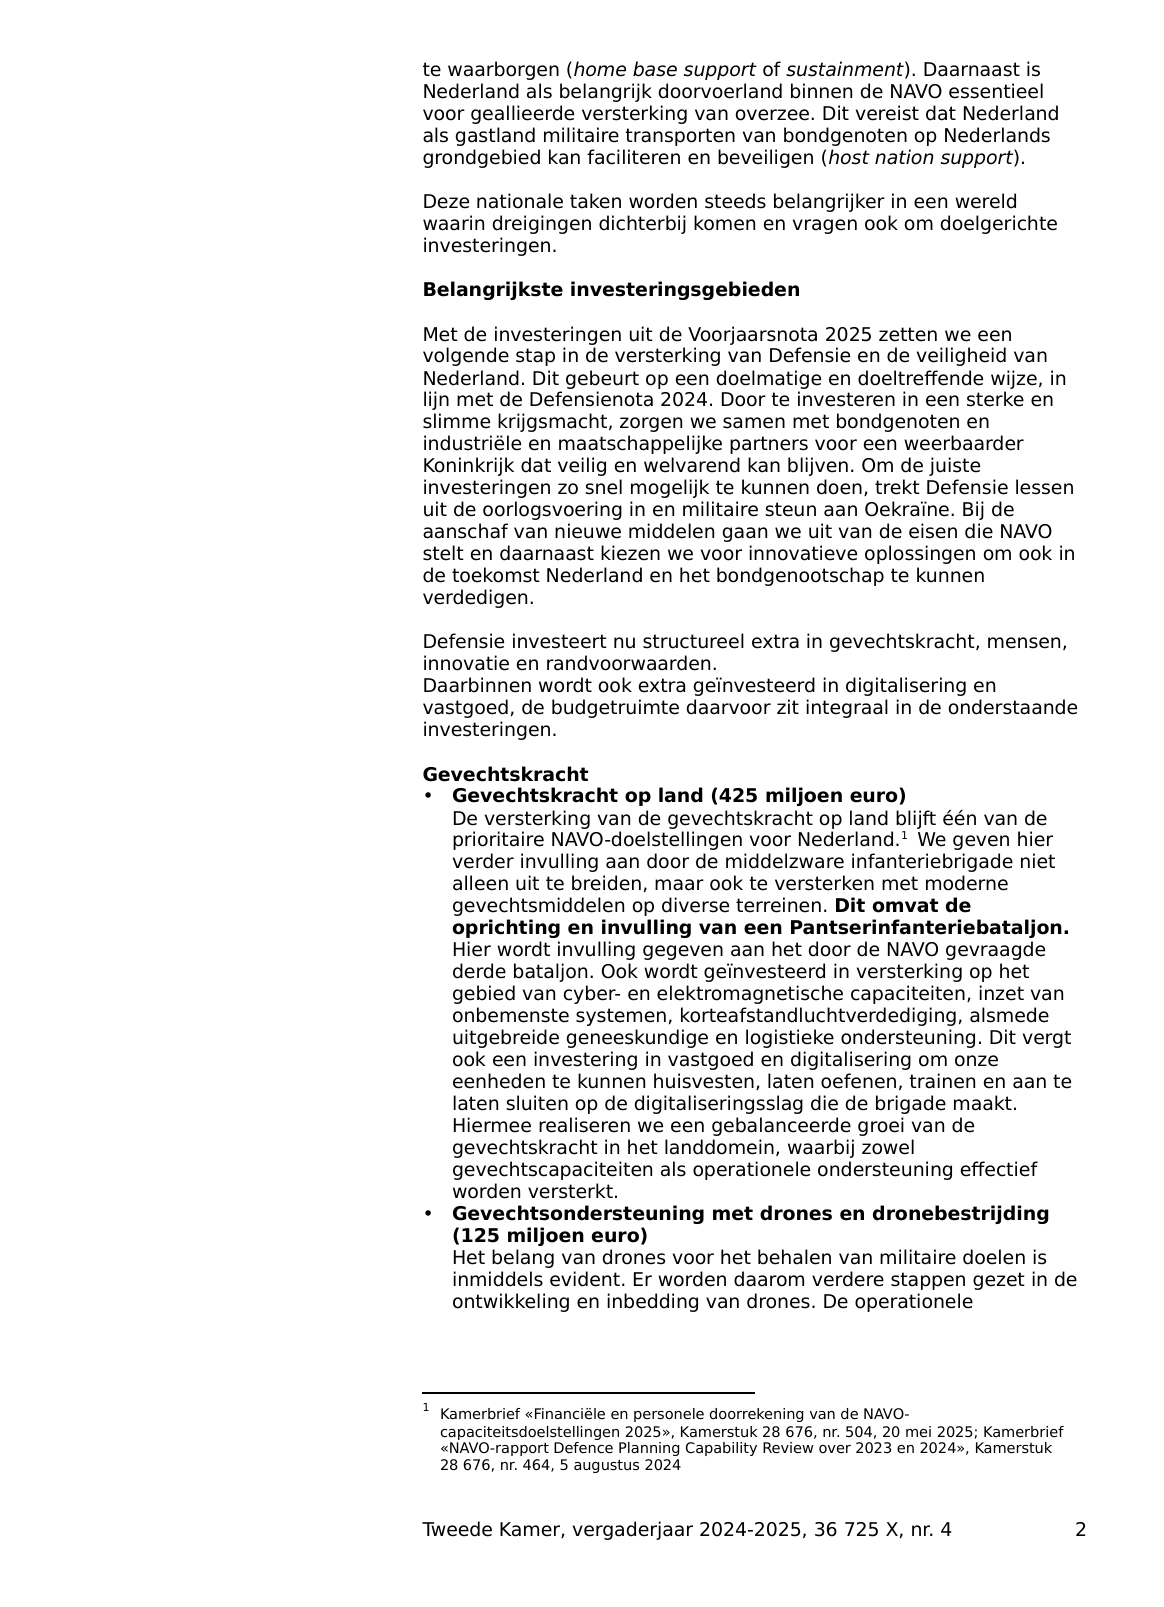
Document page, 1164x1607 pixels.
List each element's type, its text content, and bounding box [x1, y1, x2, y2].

text Deze nationale taken worden steeds belangrijker in een wereld waarin dreigingen dichterbij komen en vragen ook om doelgerichte investeringen. [422, 191, 1087, 257]
text Het belang van drones voor het behalen van militaire doelen is inmiddels evident. Er worden daarom verdere stappen gezet in de ontwikkeling en inbedding van drones. De operationele [452, 1247, 1087, 1313]
text Daarbinnen wordt ook extra geïnvesteerd in digitalisering en vastgoed, de budgetruimte daarvoor zit integraal in de onderstaande investeringen. [422, 675, 1087, 741]
subtitle Gevechtskracht [422, 763, 1087, 785]
text Defensie investeert nu structureel extra in gevechtskracht, mensen, innovatie en randvoorwaarden. [422, 631, 1087, 675]
text • Gevechtsondersteuning met drones en dronebestrijding (125 miljoen euro) [422, 1203, 1087, 1247]
text De versterking van de gevechtskracht op land blijft één van de prioritaire NAVO-doelstellingen voor Nederland. We geven hier verder invulling aan door de middelzware infanteriebrigade niet alleen uit te breiden, maar ook te versterken met moderne gevechtsmiddelen op diverse terreinen. Dit omvat de oprichting en invulling van een Pantserinfanteriebataljon. Hier wordt invulling gegeven aan het door de NAVO gevraagde derde bataljon. Ook wordt geïnvesteerd in versterking op het gebied van cyber- en elektromagnetische capaciteiten, inzet van onbemenste systemen, korteafstandluchtverdediging, alsmede uitgebreide geneeskundige en logistieke ondersteuning. Dit vergt ook een investering in vastgoed en digitalisering om onze eenheden te kunnen huisvesten, laten oefenen, trainen en aan te laten sluiten op de digitaliseringsslag die de brigade maakt. Hiermee realiseren we een gebalanceerde groei van de gevechtskracht in het landdomein, waarbij zowel gevechtscapaciteiten als operationele ondersteuning effectief worden versterkt. [452, 807, 1087, 1203]
text te waarborgen (home base support of sustainment). Daarnaast is Nederland als belangrijk doorvoerland binnen de NAVO essentieel voor geallieerde versterking van overzee. Dit vereist dat Nederland als gastland militaire transporten van bondgenoten op Nederlands grondgebied kan faciliteren en beveiligen (host nation support). [422, 59, 1087, 169]
subtitle Belangrijkste investeringsgebieden [422, 279, 1087, 301]
text • Gevechtskracht op land (425 miljoen euro) [422, 785, 1087, 807]
text Kamerbrief «Financiële en personele doorrekening van de NAVO-capaciteitsdoelstellingen 2025», Kamerstuk 28 676, nr. 504, 20 mei 2025; Kamerbrief «NAVO-rapport Defence Planning Capability Review over 2023 en 2024», Kamerstuk 28 676, nr. 464, 5 augustus 2024 [422, 1402, 1087, 1474]
text Met de investeringen uit de Voorjaarsnota 2025 zetten we een volgende stap in de versterking van Defensie en de veiligheid van Nederland. Dit gebeurt op een doelmatige en doeltreffende wijze, in lijn met de Defensienota 2024. Door te investeren in een sterke en slimme krijgsmacht, zorgen we samen met bondgenoten en industriële en maatschappelijke partners voor een weerbaarder Koninkrijk dat veilig en welvarend kan blijven. Om de juiste investeringen zo snel mogelijk te kunnen doen, trekt Defensie lessen uit de oorlogsvoering in en militaire steun aan Oekraïne. Bij de aanschaf van nieuwe middelen gaan we uit van de eisen die NAVO stelt en daarnaast kiezen we voor innovatieve oplossingen om ook in de toekomst Nederland en het bondgenootschap te kunnen verdedigen. [422, 323, 1087, 609]
